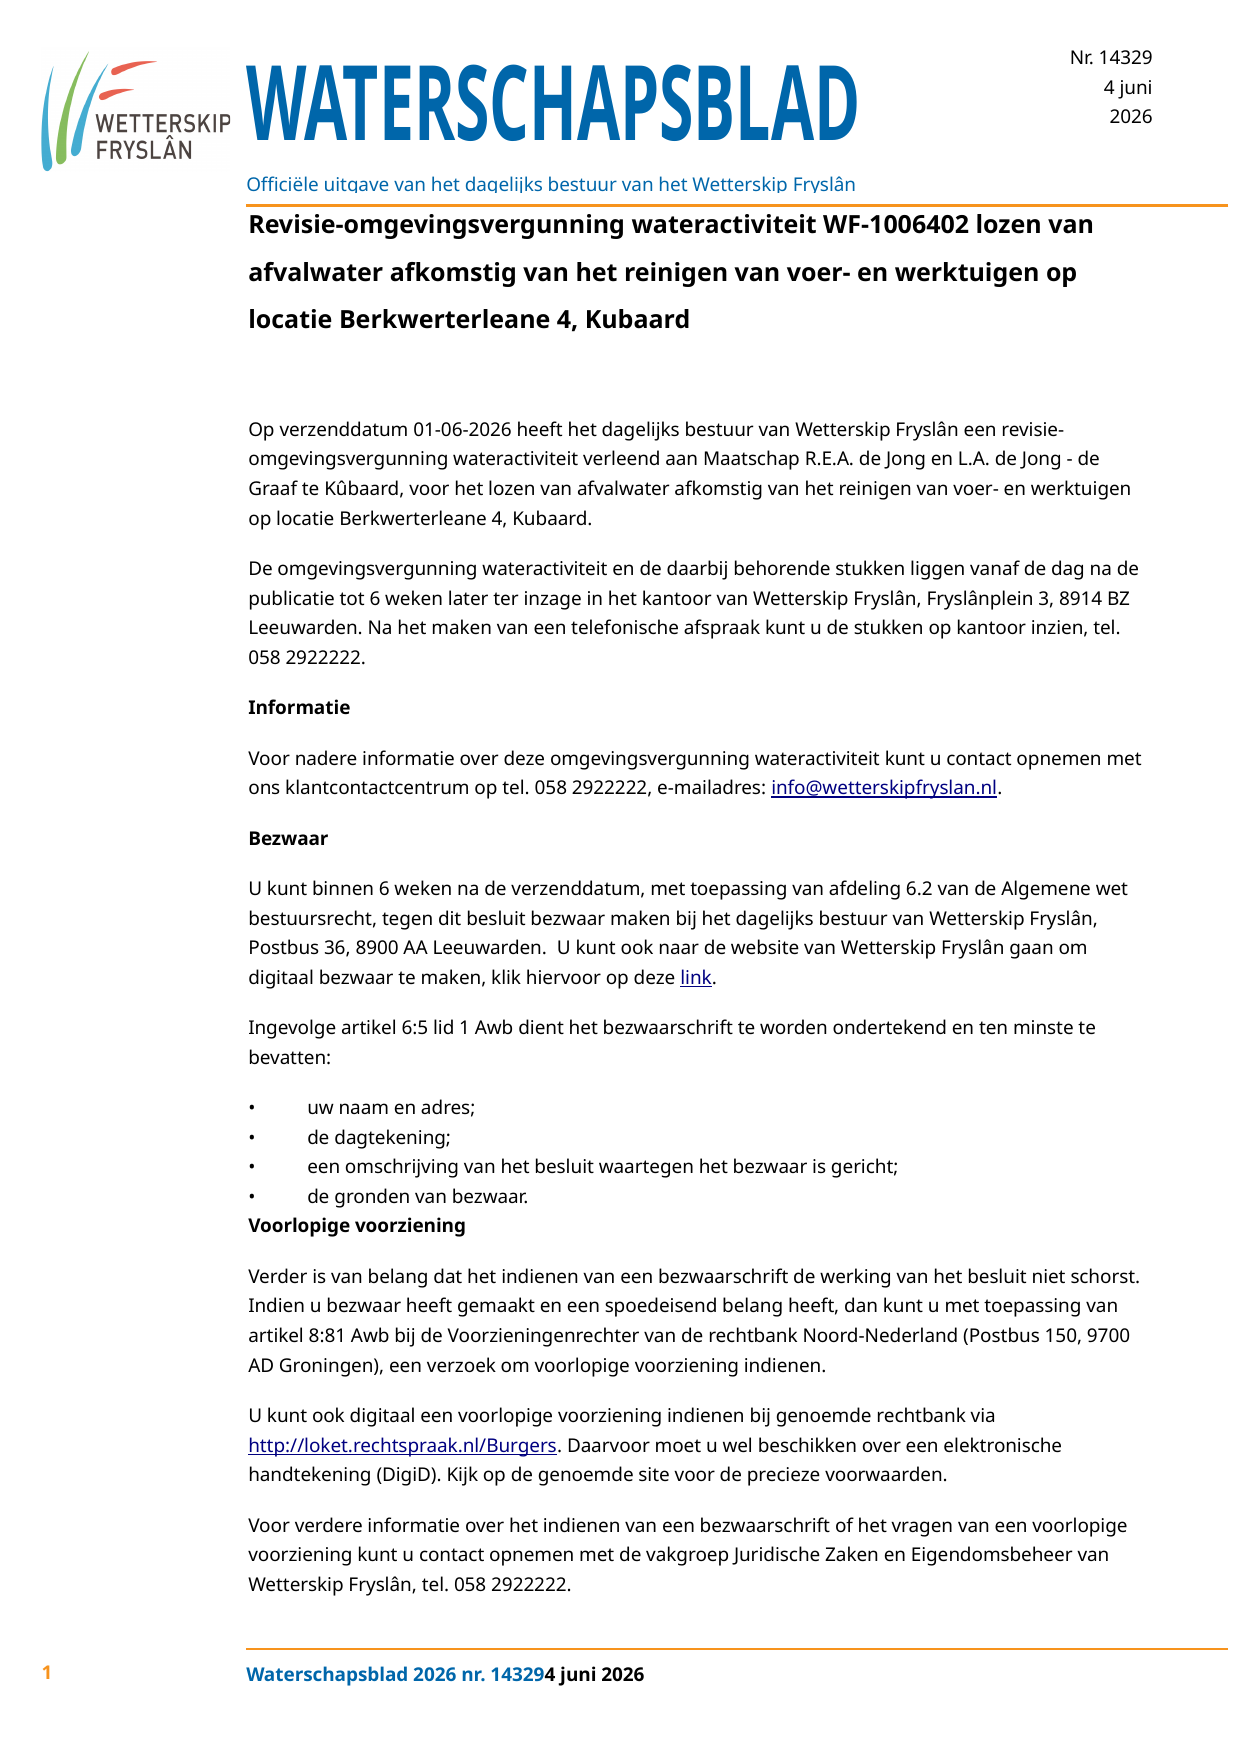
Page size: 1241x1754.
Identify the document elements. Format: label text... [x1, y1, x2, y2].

text Bezwaar [248, 825, 1152, 850]
text Voorlopige voorziening [248, 1213, 1152, 1238]
text Ingevolge artikel 6:5 lid 1 Awb dient het bezwaarschrift te worden ondertekend en ten minste te bevatten: [248, 1014, 1152, 1069]
text Revisie-omgevingsvergunning wateractiviteit WF-1006402 lozen van afvalwater afkomstig van het reinigen van voer- en werktuigen op locatie Berkwerterleane 4, Kubaard [248, 207, 1152, 336]
picture [41, 47, 231, 172]
list uw naam en adres; [248, 1094, 1152, 1120]
text Voor nadere informatie over deze omgevingsvergunning wateractiviteit kunt u contact opnemen met ons klantcontactcentrum op tel. 058 2922222, e-mailadres: info@wetterskipfryslan.nl. [248, 745, 1152, 800]
text Op verzenddatum 01-06-2026 heeft het dagelijks bestuur van Wetterskip Fryslân een revisie-omgevingsvergunning wateractiviteit verleend aan Maatschap R.E.A. de Jong en L.A. de Jong - de Graaf te Kûbaard, voor het lozen van afvalwater afkomstig van het reinigen van voer- en werktuigen op locatie Berkwerterleane 4, Kubaard. [248, 416, 1152, 530]
list de gronden van bezwaar. [248, 1183, 1152, 1209]
text U kunt ook digitaal een voorlopige voorziening indienen bij genoemde rechtbank via http://loket.rechtspraak.nl/Burgers. Daarvoor moet u wel beschikken over een elektronische handtekening (DigiD). Kijk op de genoemde site voor de precieze voorwaarden. [248, 1402, 1152, 1487]
text Informatie [248, 694, 1152, 720]
text Verder is van belang dat het indienen van een bezwaarschrift de werking van het besluit niet schorst. Indien u bezwaar heeft gemaakt en een spoedeisend belang heeft, dan kunt u met toepassing van artikel 8:81 Awb bij de Voorzieningenrechter van de rechtbank Noord-Nederland (Postbus 150, 9700 AD Groningen), een verzoek om voorlopige voorziening indienen. [248, 1263, 1152, 1377]
list een omschrijving van het besluit waartegen het bezwaar is gericht; [248, 1153, 1152, 1179]
list de dagtekening; [248, 1124, 1152, 1149]
text Voor verdere informatie over het indienen van een bezwaarschrift of het vragen van een voorlopige voorziening kunt u contact opnemen met de vakgroep Juridische Zaken en Eigendomsbeheer van Wetterskip Fryslân, tel. 058 2922222. [248, 1512, 1152, 1597]
text De omgevingsvergunning wateractiviteit en de daarbij behorende stukken liggen vanaf de dag na de publicatie tot 6 weken later ter inzage in het kantoor van Wetterskip Fryslân, Fryslânplein 3, 8914 BZ Leeuwarden. Na het maken van een telefonische afspraak kunt u de stukken op kantoor inzien, tel. 058 2922222. [248, 555, 1152, 669]
text U kunt binnen 6 weken na de verzenddatum, met toepassing van afdeling 6.2 van de Algemene wet bestuursrecht, tegen dit besluit bezwaar maken bij het dagelijks bestuur van Wetterskip Fryslân, Postbus 36, 8900 AA Leeuwarden. U kunt ook naar de website van Wetterskip Fryslân gaan om digitaal bezwaar te maken, klik hiervoor op deze link. [248, 875, 1152, 989]
